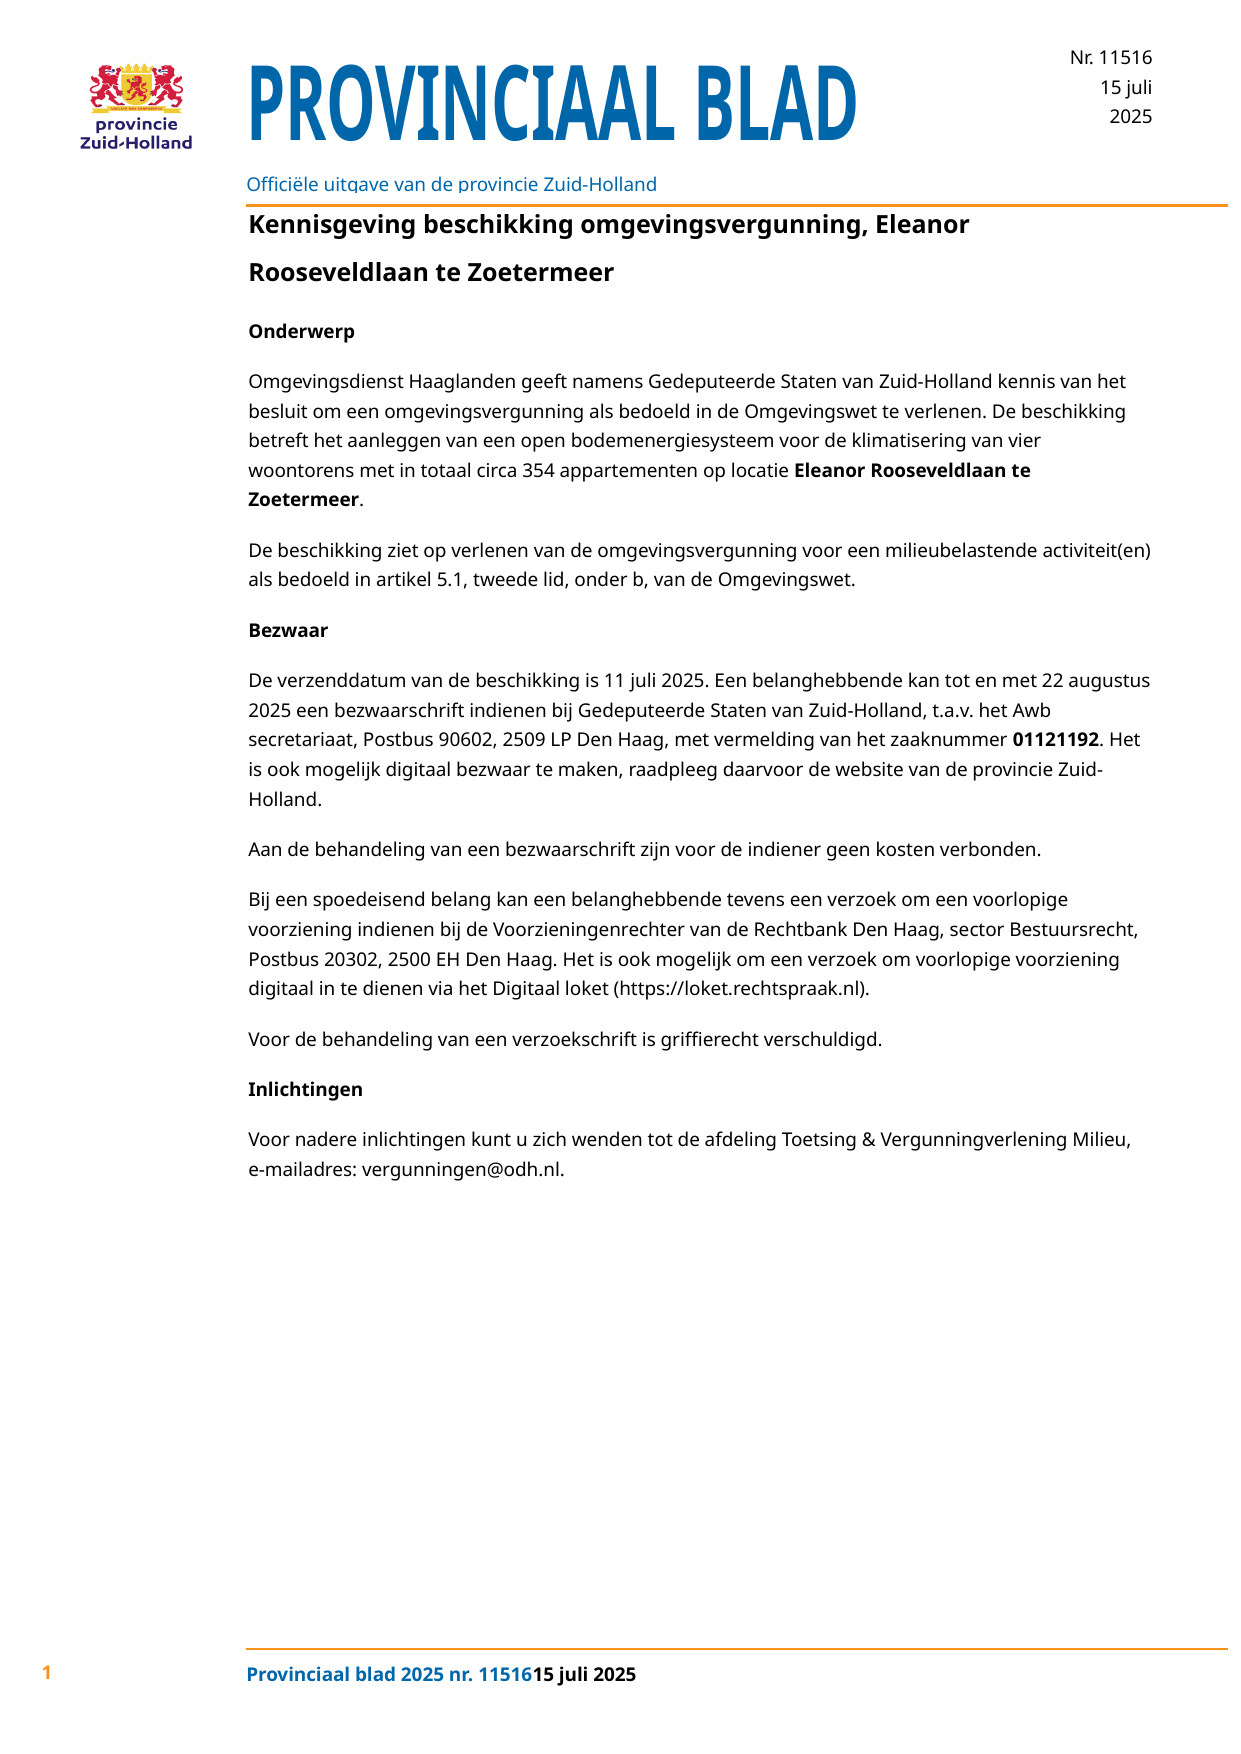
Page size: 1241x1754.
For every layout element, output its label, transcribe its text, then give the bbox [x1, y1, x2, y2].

text Bezwaar [248, 617, 1152, 643]
text Voor de behandeling van een verzoekschrift is griffierecht verschuldigd. [248, 1026, 1152, 1052]
text Aan de behandeling van een bezwaarschrift zijn voor de indiener geen kosten verbonden. [248, 836, 1152, 862]
text Onderwerp [248, 318, 1152, 344]
text Bij een spoedeisend belang kan een belanghebbende tevens een verzoek om een voorlopige voorziening indienen bij de Voorzieningenrechter van de Rechtbank Den Haag, sector Bestuursrecht, Postbus 20302, 2500 EH Den Haag. Het is ook mogelijk om een verzoek om voorlopige voorziening digitaal in te dienen via het Digitaal loket (https://loket.rechtspraak.nl). [248, 887, 1152, 1001]
text Kennisgeving beschikking omgevingsvergunning, Eleanor Rooseveldlaan te Zoetermeer [248, 207, 1152, 288]
text De beschikking ziet op verlenen van de omgevingsvergunning voor een milieubelastende activiteit(en) als bedoeld in artikel 5.1, tweede lid, onder b, van de Omgevingswet. [248, 537, 1152, 592]
text Inlichtingen [248, 1076, 1152, 1102]
text Voor nadere inlichtingen kunt u zich wenden tot de afdeling Toetsing & Vergunningverlening Milieu, e-mailadres: vergunningen@odh.nl. [248, 1127, 1152, 1182]
text Omgevingsdienst Haaglanden geeft namens Gedeputeerde Staten van Zuid-Holland kennis van het besluit om een omgevingsvergunning als bedoeld in de Omgevingswet te verlenen. De beschikking betreft het aanleggen van een open bodemenergiesysteem voor de klimatisering van vier woontorens met in totaal circa 354 appartementen op locatie Eleanor Rooseveldlaan te Zoetermeer. [248, 368, 1152, 512]
text De verzenddatum van de beschikking is 11 juli 2025. Een belanghebbende kan tot en met 22 augustus 2025 een bezwaarschrift indienen bij Gedeputeerde Staten van Zuid-Holland, t.a.v. het Awb secretariaat, Postbus 90602, 2509 LP Den Haag, met vermelding van het zaaknummer 01121192. Het is ook mogelijk digitaal bezwaar te maken, raadpleeg daarvoor de website van de provincie Zuid-Holland. [248, 667, 1152, 812]
picture [41, 47, 231, 172]
